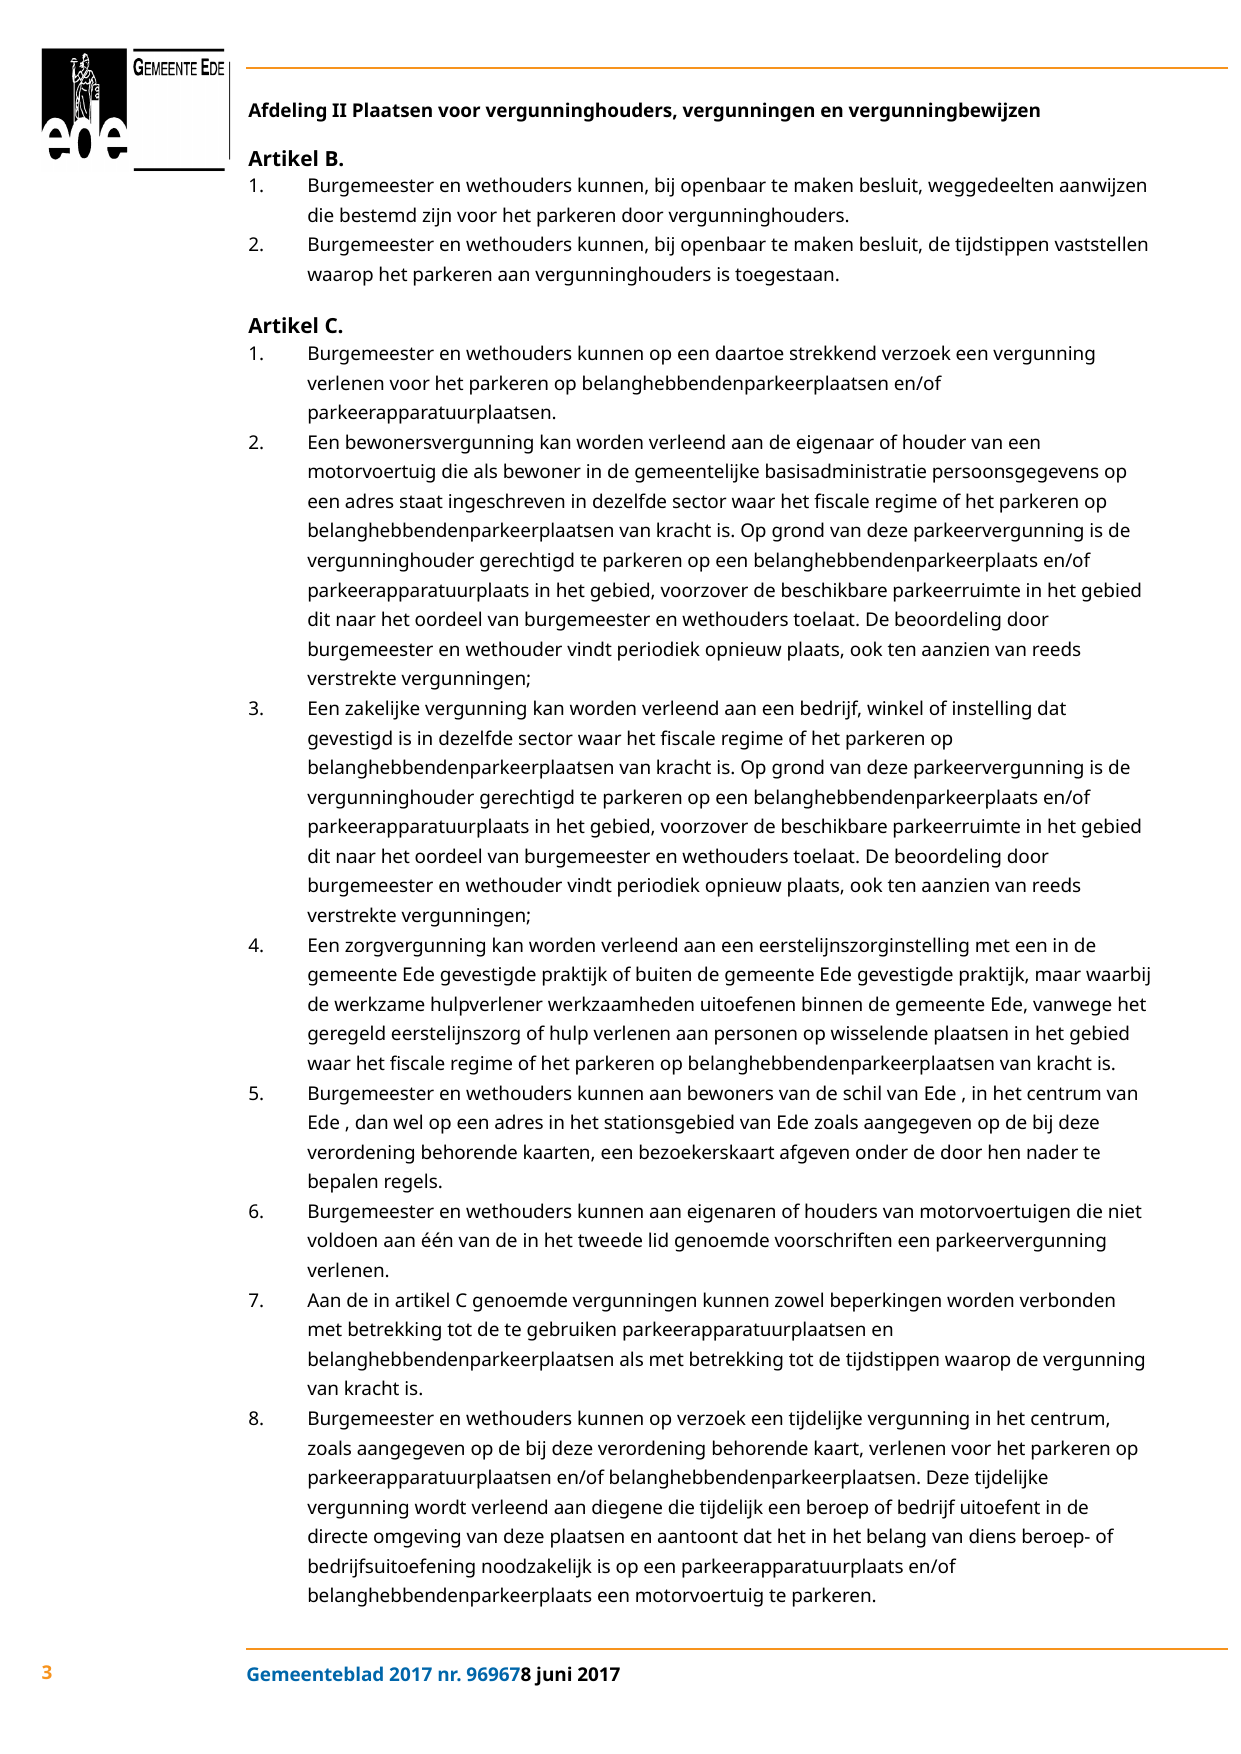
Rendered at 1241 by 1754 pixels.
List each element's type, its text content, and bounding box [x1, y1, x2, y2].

text Afdeling II Plaatsen voor vergunninghouders, vergunningen en vergunningbewijzen [248, 95, 1152, 123]
list Burgemeester en wethouders kunnen op een daartoe strekkend verzoek een vergunning verlenen voor het parkeren op belanghebbendenparkeerplaatsen en/of parkeerapparatuurplaatsen. [248, 340, 1152, 425]
picture [41, 47, 231, 172]
list Een zorgvergunning kan worden verleend aan een eerstelijnszorginstelling met een in de gemeente Ede gevestigde praktijk of buiten de gemeente Ede gevestigde praktijk, maar waarbij de werkzame hulpverlener werkzaamheden uitoefenen binnen de gemeente Ede, vanwege het geregeld eerstelijnszorg of hulp verlenen aan personen op wisselende plaatsen in het gebied waar het fiscale regime of het parkeren op belanghebbendenparkeerplaatsen van kracht is. [248, 932, 1152, 1076]
list Burgemeester en wethouders kunnen, bij openbaar te maken besluit, weggedeelten aanwijzen die bestemd zijn voor het parkeren door vergunninghouders. [248, 172, 1152, 228]
list Burgemeester en wethouders kunnen, bij openbaar te maken besluit, de tijdstippen vaststellen waarop het parkeren aan vergunninghouders is toegestaan. [248, 232, 1152, 287]
list Een bewonersvergunning kan worden verleend aan de eigenaar of houder van een motorvoertuig die als bewoner in de gemeentelijke basisadministratie persoonsgegevens op een adres staat ingeschreven in dezelfde sector waar het fiscale regime of het parkeren op belanghebbendenparkeerplaatsen van kracht is. Op grond van deze parkeervergunning is de vergunninghouder gerechtigd te parkeren op een belanghebbendenparkeerplaats en/of parkeerapparatuurplaats in het gebied, voorzover de beschikbare parkeerruimte in het gebied dit naar het oordeel van burgemeester en wethouders toelaat. De beoordeling door burgemeester en wethouder vindt periodiek opnieuw plaats, ook ten aanzien van reeds verstrekte vergunningen; [248, 429, 1152, 691]
text Artikel B. [248, 144, 1152, 172]
text Artikel C. [248, 312, 1152, 340]
list Burgemeester en wethouders kunnen aan bewoners van de schil van Ede , in het centrum van Ede , dan wel op een adres in het stationsgebied van Ede zoals aangegeven op de bij deze verordening behorende kaarten, een bezoekerskaart afgeven onder de door hen nader te bepalen regels. [248, 1080, 1152, 1194]
list Burgemeester en wethouders kunnen aan eigenaren of houders van motorvoertuigen die niet voldoen aan één van de in het tweede lid genoemde voorschriften een parkeervergunning verlenen. [248, 1198, 1152, 1283]
list Aan de in artikel C genoemde vergunningen kunnen zowel beperkingen worden verbonden met betrekking tot de te gebruiken parkeerapparatuurplaatsen en belanghebbendenparkeerplaatsen als met betrekking tot de tijdstippen waarop de vergunning van kracht is. [248, 1287, 1152, 1401]
list Een zakelijke vergunning kan worden verleend aan een bedrijf, winkel of instelling dat gevestigd is in dezelfde sector waar het fiscale regime of het parkeren op belanghebbendenparkeerplaatsen van kracht is. Op grond van deze parkeervergunning is de vergunninghouder gerechtigd te parkeren op een belanghebbendenparkeerplaats en/of parkeerapparatuurplaats in het gebied, voorzover de beschikbare parkeerruimte in het gebied dit naar het oordeel van burgemeester en wethouders toelaat. De beoordeling door burgemeester en wethouder vindt periodiek opnieuw plaats, ook ten aanzien van reeds verstrekte vergunningen; [248, 695, 1152, 928]
list Burgemeester en wethouders kunnen op verzoek een tijdelijke vergunning in het centrum, zoals aangegeven op de bij deze verordening behorende kaart, verlenen voor het parkeren op parkeerapparatuurplaatsen en/of belanghebbendenparkeerplaatsen. Deze tijdelijke vergunning wordt verleend aan diegene die tijdelijk een beroep of bedrijf uitoefent in de directe omgeving van deze plaatsen en aantoont dat het in het belang van diens beroep- of bedrijfsuitoefening noodzakelijk is op een parkeerapparatuurplaats en/of belanghebbendenparkeerplaats een motorvoertuig te parkeren. [248, 1405, 1152, 1608]
